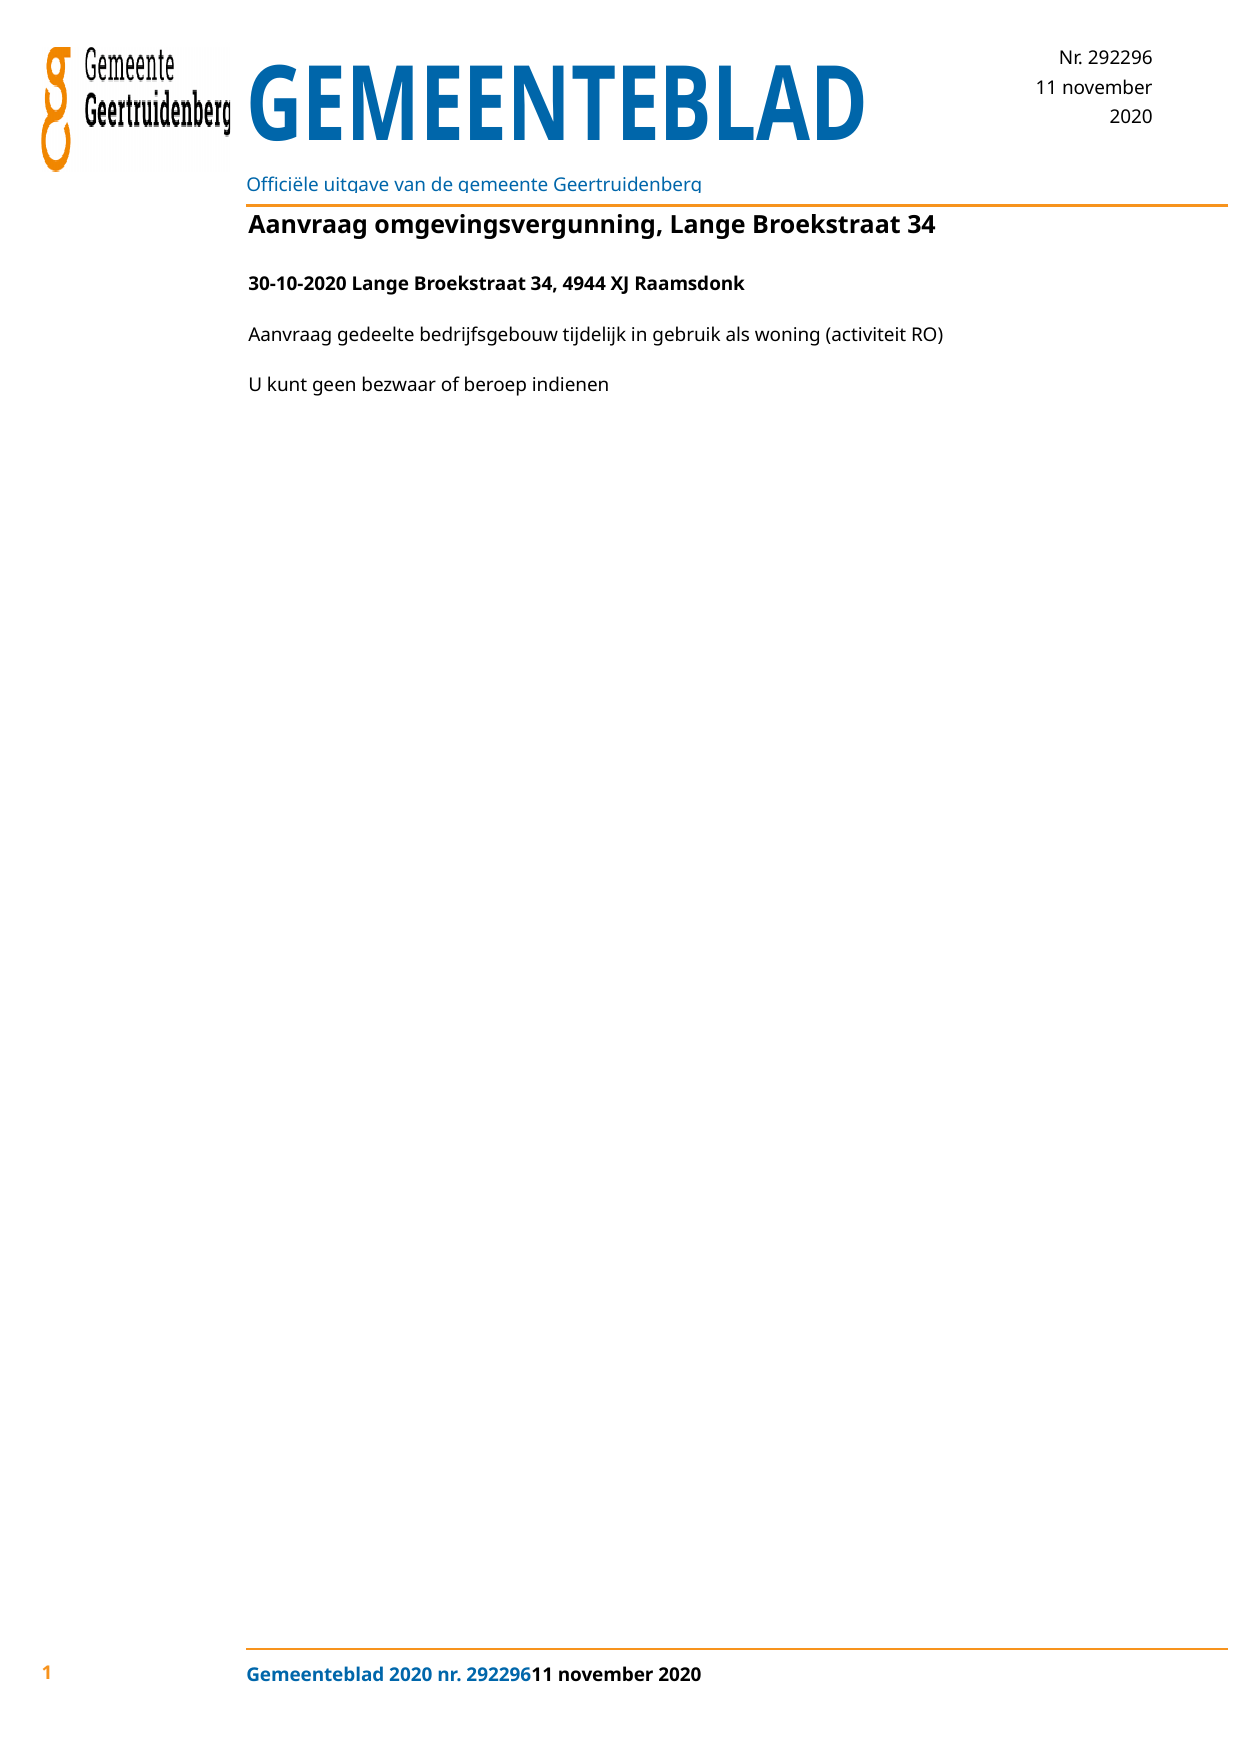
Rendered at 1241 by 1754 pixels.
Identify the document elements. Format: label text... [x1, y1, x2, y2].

text Aanvraag omgevingsvergunning, Lange Broekstraat 34 [248, 207, 1152, 241]
text Aanvraag gedeelte bedrijfsgebouw tijdelijk in gebruik als woning (activiteit RO) [248, 321, 1152, 346]
picture [41, 47, 231, 172]
text U kunt geen bezwaar of beroep indienen [248, 371, 1152, 397]
text 30-10-2020 Lange Broekstraat 34, 4944 XJ Raamsdonk [248, 270, 1152, 296]
